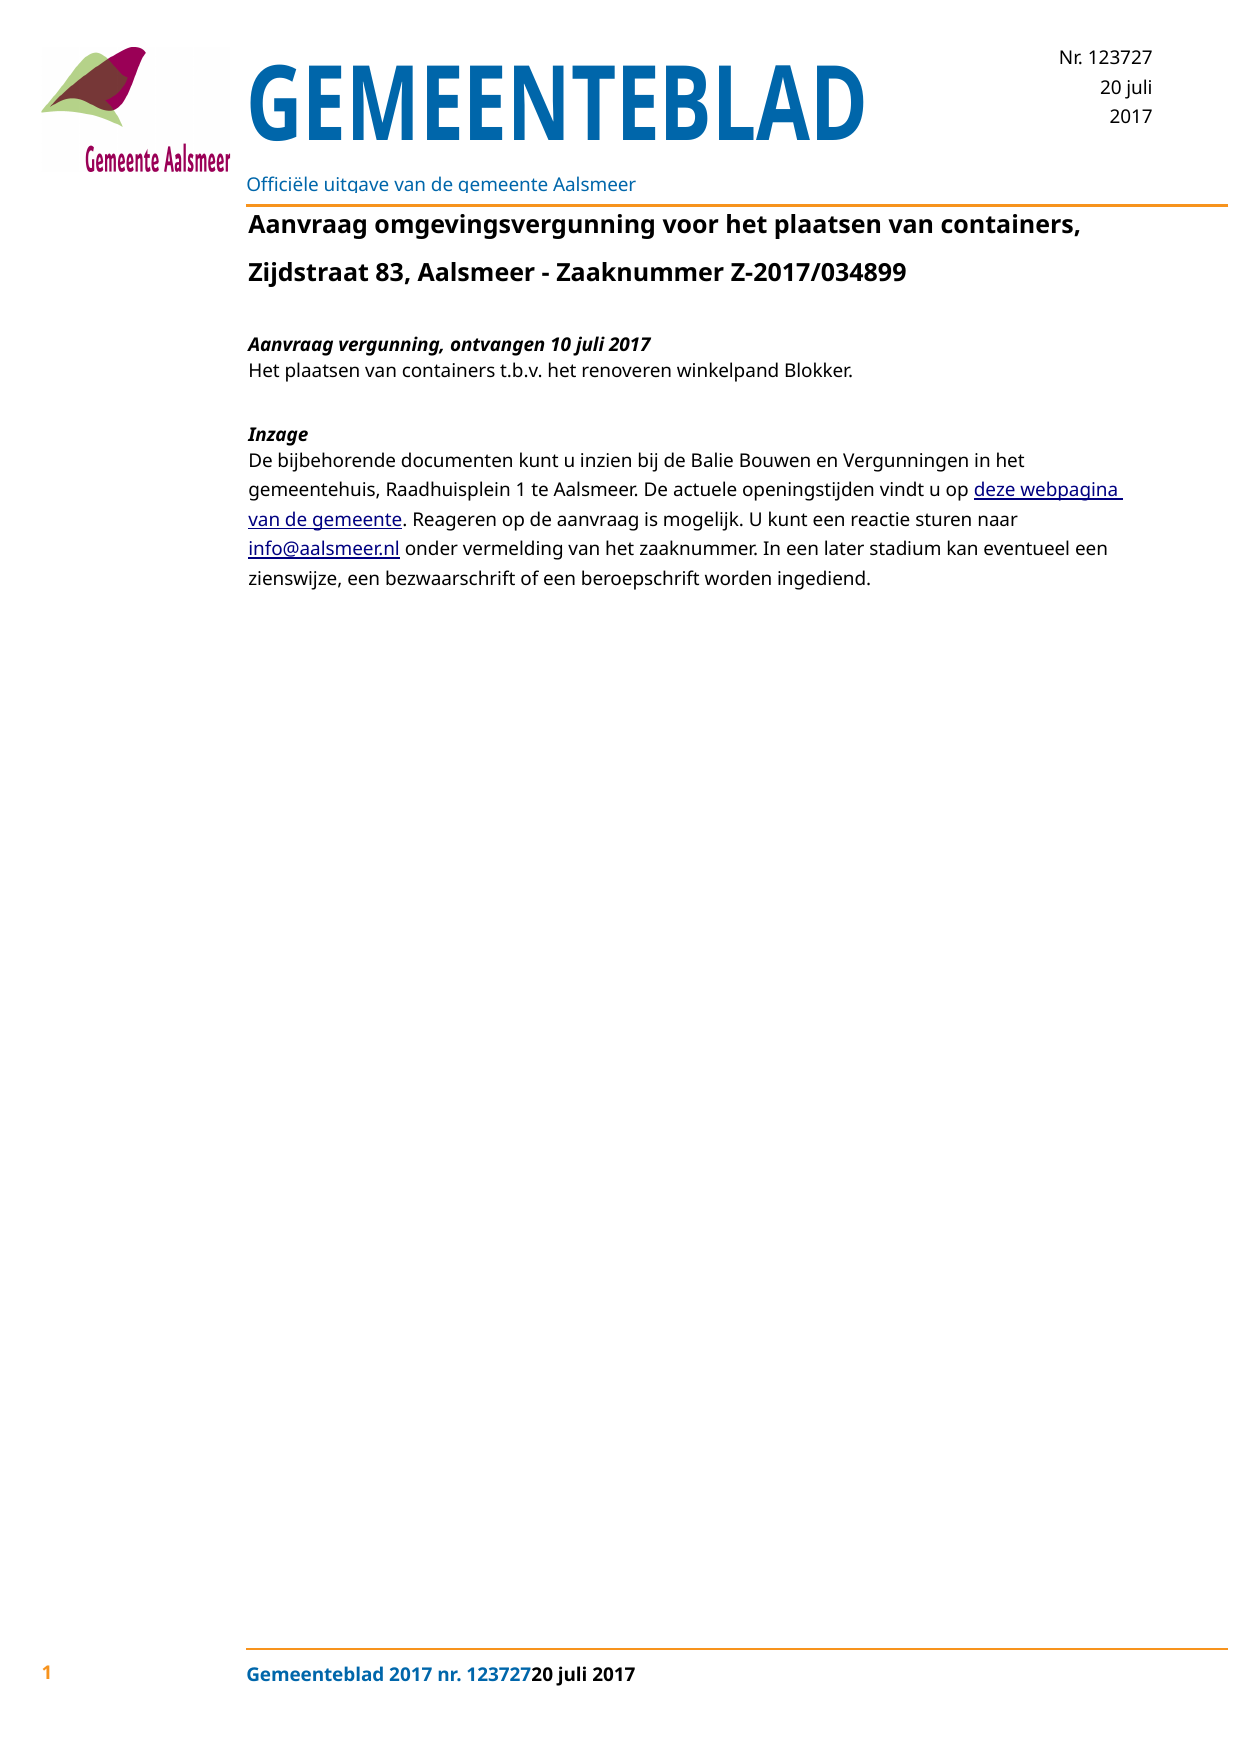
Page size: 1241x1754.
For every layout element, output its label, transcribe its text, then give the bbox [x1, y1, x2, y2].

text Aanvraag vergunning, ontvangen 10 juli 2017 [248, 331, 1152, 357]
text Inzage [248, 421, 1152, 447]
text ​ [248, 616, 1152, 641]
text Het plaatsen van containers t.b.v. het renoveren winkelpand Blokker. [248, 357, 1152, 383]
text De bijbehorende documenten kunt u inzien bij de Balie Bouwen en Vergunningen in het gemeentehuis, Raadhuisplein 1 te Aalsmeer. De actuele openingstijden vindt u op deze webpagina van de gemeente. Reageren op de aanvraag is mogelijk. U kunt een reactie sturen naar info@aalsmeer.nl onder vermelding van het zaaknummer. In een later stadium kan eventueel een zienswijze, een bezwaarschrift of een beroepschrift worden ingediend. [248, 447, 1152, 591]
text Aanvraag omgevingsvergunning voor het plaatsen van containers, Zijdstraat 83, Aalsmeer - Zaaknummer Z-2017/034899 [248, 207, 1152, 288]
picture [41, 47, 231, 172]
